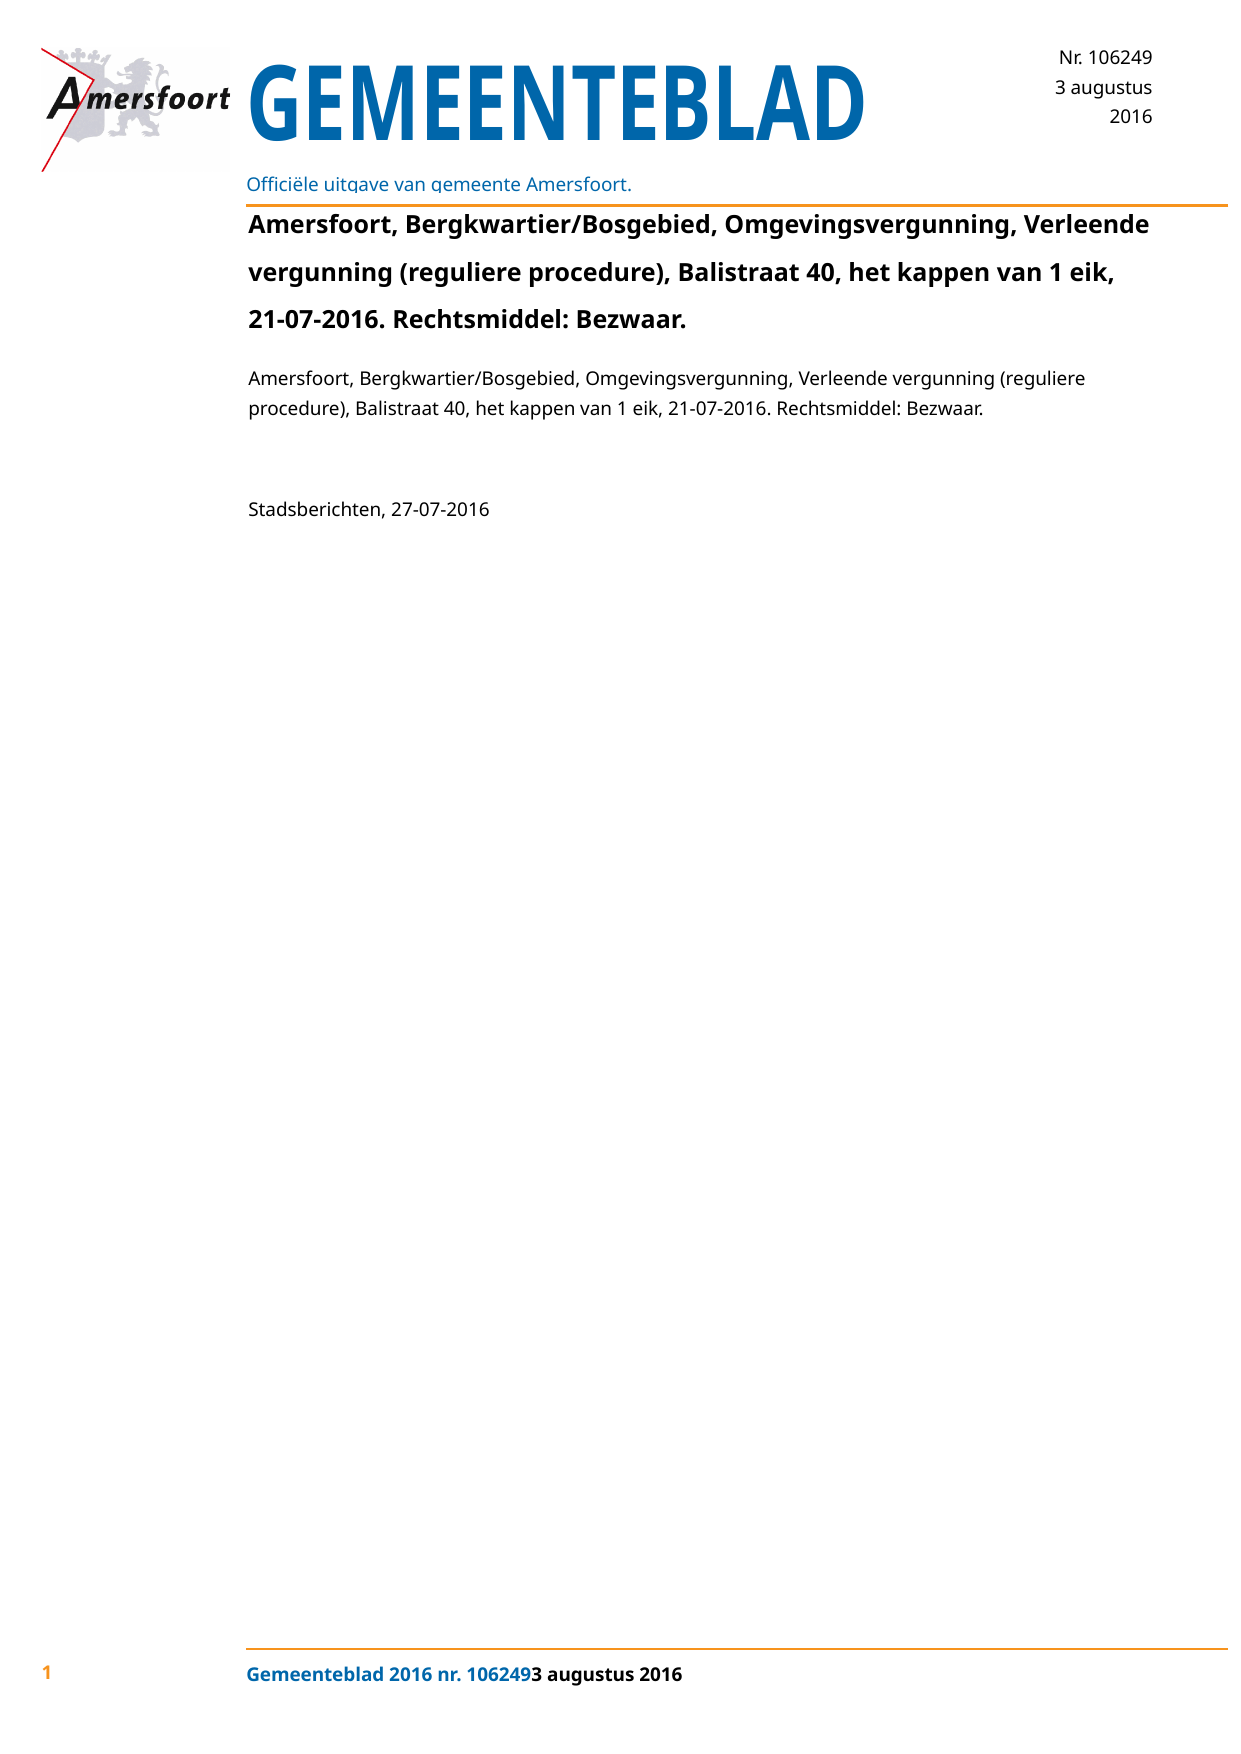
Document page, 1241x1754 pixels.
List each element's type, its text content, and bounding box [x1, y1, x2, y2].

text Stadsberichten, 27-07-2016 [248, 496, 1152, 522]
text Amersfoort, Bergkwartier/Bosgebied, Omgevingsvergunning, Verleende vergunning (reguliere procedure), Balistraat 40, het kappen van 1 eik, 21-07-2016. Rechtsmiddel: Bezwaar. [248, 366, 1152, 421]
text Amersfoort, Bergkwartier/Bosgebied, Omgevingsvergunning, Verleende vergunning (reguliere procedure), Balistraat 40, het kappen van 1 eik, 21-07-2016. Rechtsmiddel: Bezwaar. [248, 207, 1152, 336]
picture [41, 47, 231, 172]
